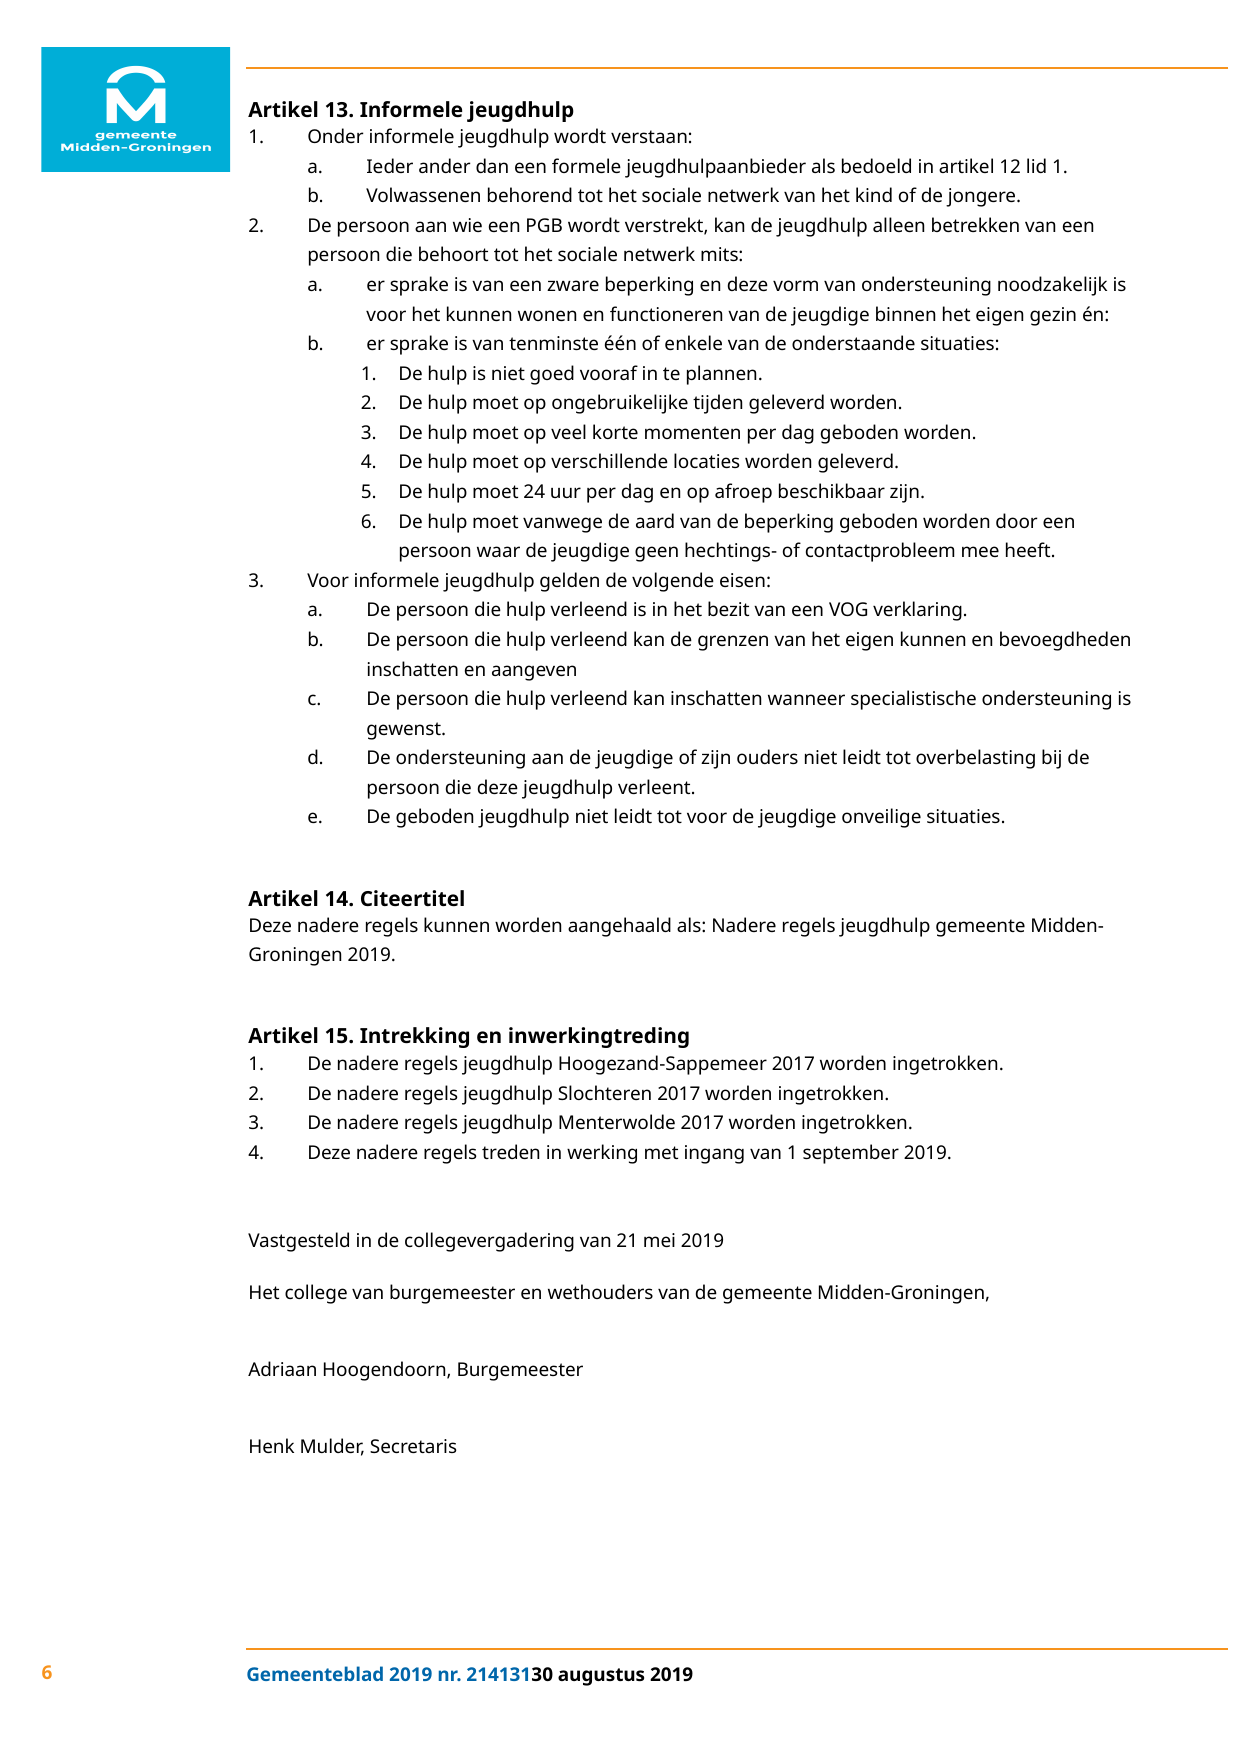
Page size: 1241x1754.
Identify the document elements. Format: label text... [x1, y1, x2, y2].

list De hulp moet op ongebruikelijke tijden geleverd worden. [361, 389, 1152, 415]
text Artikel 13. Informele jeugdhulp [248, 95, 1152, 123]
list Deze nadere regels treden in werking met ingang van 1 september 2019. [248, 1139, 1152, 1164]
list De persoon die hulp verleend kan de grenzen van het eigen kunnen en bevoegdheden inschatten en aangeven [307, 626, 1152, 681]
list De ondersteuning aan de jeugdige of zijn ouders niet leidt tot overbelasting bij de persoon die deze jeugdhulp verleent. [307, 744, 1152, 800]
picture [108, 66, 164, 82]
text Het college van burgemeester en wethouders van de gemeente Midden-Groningen, [248, 1279, 1152, 1305]
list Ieder ander dan een formele jeugdhulpaanbieder als bedoeld in artikel 12 lid 1. [307, 153, 1152, 178]
text Vastgesteld in de collegevergadering van 21 mei 2019 [248, 1228, 1152, 1253]
list De nadere regels jeugdhulp Hoogezand-Sappemeer 2017 worden ingetrokken. [248, 1050, 1152, 1076]
list Voor informele jeugdhulp gelden de volgende eisen: [248, 567, 1152, 593]
list De persoon die hulp verleend is in het bezit van een VOG verklaring. [307, 597, 1152, 622]
list De hulp moet op veel korte momenten per dag geboden worden. [361, 419, 1152, 445]
list De nadere regels jeugdhulp Slochteren 2017 worden ingetrokken. [248, 1080, 1152, 1105]
text Henk Mulder, Secretaris [248, 1433, 1152, 1459]
list De hulp moet 24 uur per dag en op afroep beschikbaar zijn. [361, 478, 1152, 504]
list er sprake is van tenminste één of enkele van de onderstaande situaties: [307, 330, 1152, 356]
picture [184, 146, 190, 153]
list Onder informele jeugdhulp wordt verstaan: [248, 123, 1152, 149]
list De persoon die hulp verleend kan inschatten wanneer specialistische ondersteuning is gewenst. [307, 685, 1152, 741]
text Artikel 15. Intrekking en inwerkingtreding [248, 1022, 1152, 1050]
text Deze nadere regels kunnen worden aangehaald als: Nadere regels jeugdhulp gemeente Midden-Groningen 2019. [248, 912, 1152, 967]
picture [107, 89, 165, 122]
list De nadere regels jeugdhulp Menterwolde 2017 worden ingetrokken. [248, 1109, 1152, 1135]
list De persoon aan wie een PGB wordt verstrekt, kan de jeugdhulp alleen betrekken van een persoon die behoort tot het sociale netwerk mits: [248, 212, 1152, 267]
text Artikel 14. Citeertitel [248, 884, 1152, 912]
list De hulp moet vanwege de aard van de beperking geboden worden door een persoon waar de jeugdige geen hechtings- of contactprobleem mee heeft. [361, 508, 1152, 563]
list De hulp is niet goed vooraf in te plannen. [361, 360, 1152, 386]
list De geboden jeugdhulp niet leidt tot voor de jeugdige onveilige situaties. [307, 804, 1152, 829]
text Adriaan Hoogendoorn, Burgemeester [248, 1356, 1152, 1382]
list er sprake is van een zware beperking en deze vorm van ondersteuning noodzakelijk is voor het kunnen wonen en functioneren van de jeugdige binnen het eigen gezin én: [307, 271, 1152, 326]
list De hulp moet op verschillende locaties worden geleverd. [361, 449, 1152, 474]
list Volwassenen behorend tot het sociale netwerk van het kind of de jongere. [307, 182, 1152, 208]
